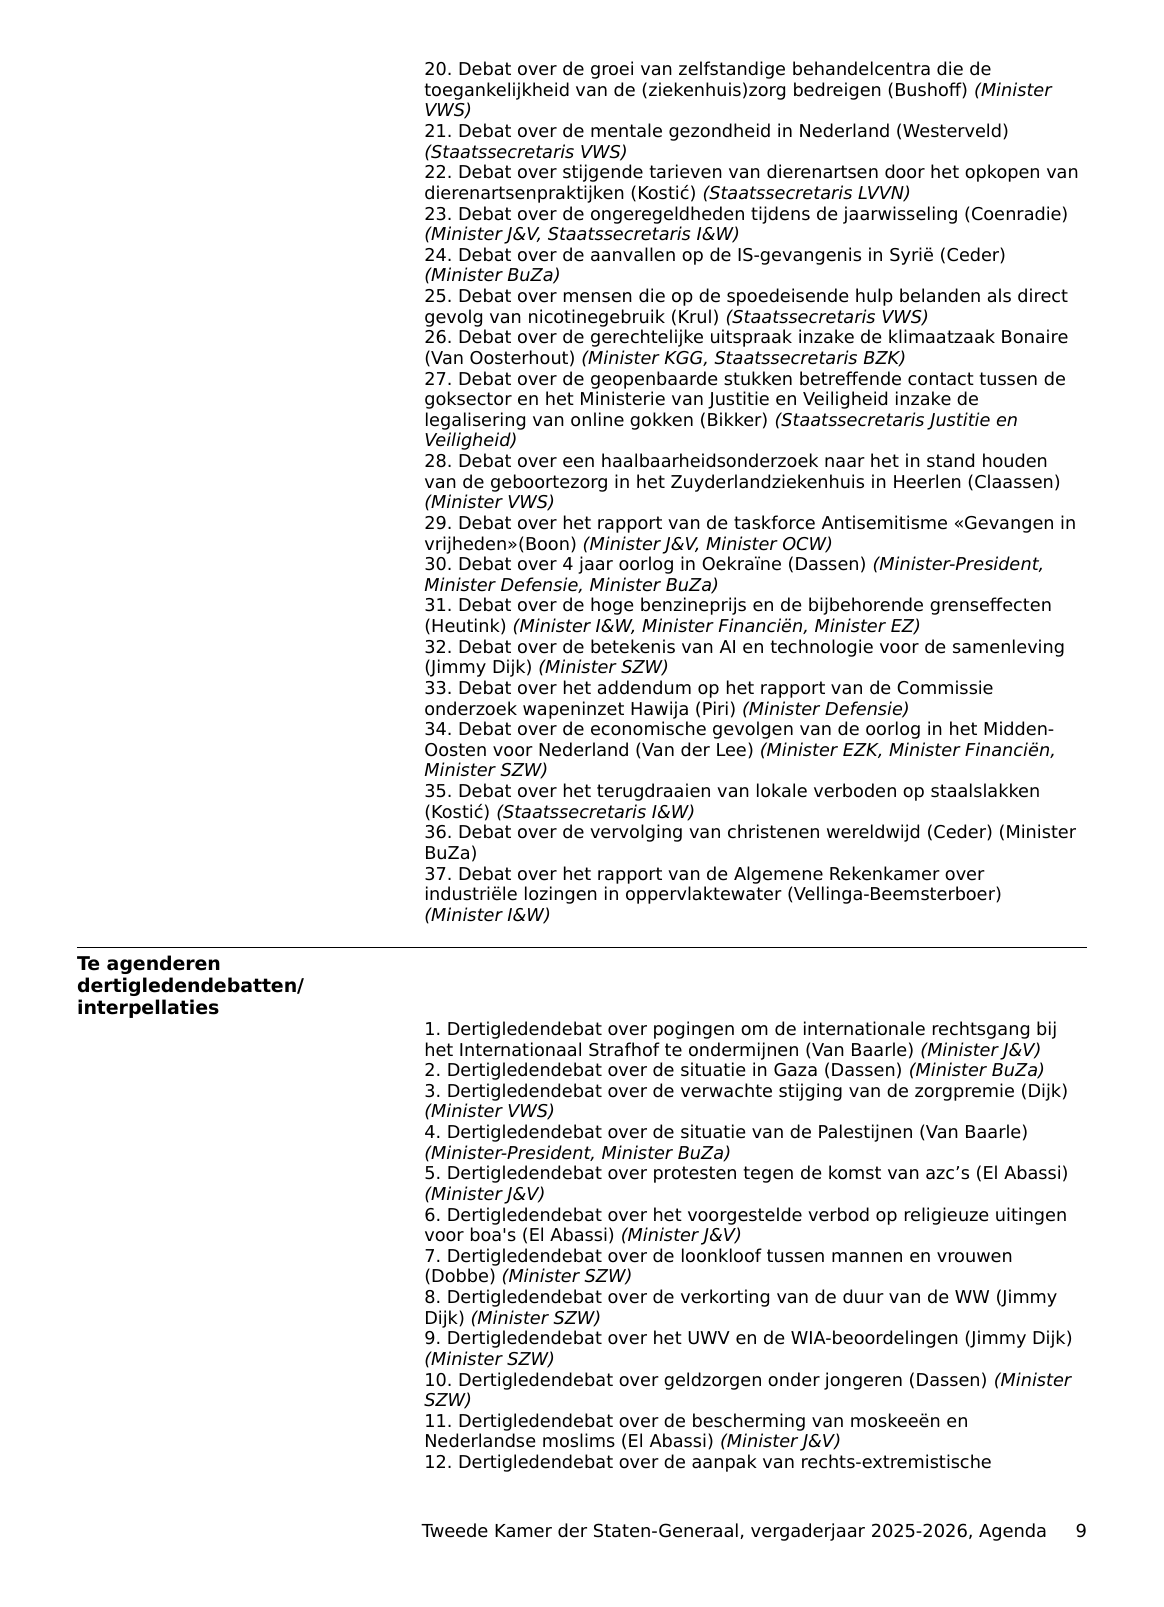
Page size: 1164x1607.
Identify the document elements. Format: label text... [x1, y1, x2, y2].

table_cell [77, 1060, 401, 1081]
table_cell [401, 1411, 418, 1452]
table_cell 6. Dertigledendebat over het voorgestelde verbod op religieuze uitingen voor boa's (El Abassi) (Minister J&V) [418, 1205, 1087, 1246]
table_cell 33. Debat over het addendum op het rapport van de Commissie onderzoek wapeninzet Hawija (Piri) (Minister Defensie) [418, 678, 1087, 719]
table_cell 1. Dertigledendebat over pogingen om de internationale rechtsgang bij het Internationaal Strafhof te ondermijnen (Van Baarle) (Minister J&V) [418, 1019, 1087, 1060]
table_cell [401, 121, 418, 162]
table_header [401, 948, 418, 1019]
table_cell 36. Debat over de vervolging van christenen wereldwijd (Ceder) (Minister BuZa) [418, 822, 1087, 863]
table_cell [77, 1205, 401, 1246]
table_cell 9. Dertigledendebat over het UWV en de WIA-beoordelingen (Jimmy Dijk) (Minister SZW) [418, 1328, 1087, 1369]
table_cell [401, 59, 418, 121]
table_cell 20. Debat over de groei van zelfstandige behandelcentra die de toegankelijkheid van de (ziekenhuis)zorg bedreigen (Bushoff) (Minister VWS) [418, 59, 1087, 121]
table_header Te agenderen dertigledendebatten/ interpellaties [77, 948, 401, 1019]
table_cell 24. Debat over de aanvallen op de IS-gevangenis in Syrië (Ceder) (Minister BuZa) [418, 245, 1087, 286]
table_header [418, 948, 1087, 1019]
table_cell [77, 1452, 401, 1473]
table_cell [401, 678, 418, 719]
table_cell [77, 1370, 401, 1411]
table_cell 7. Dertigledendebat over de loonkloof tussen mannen en vrouwen (Dobbe) (Minister SZW) [418, 1246, 1087, 1287]
table_cell [401, 822, 418, 863]
table_cell [77, 554, 401, 595]
table_cell [77, 637, 401, 678]
table_cell [401, 554, 418, 595]
table_cell [77, 1287, 401, 1328]
table_cell [77, 719, 401, 781]
table_cell 12. Dertigledendebat over de aanpak van rechts-extremistische [418, 1452, 1087, 1473]
table_cell [401, 369, 418, 451]
table_cell [77, 286, 401, 327]
table_cell [77, 1328, 401, 1369]
table_cell [401, 204, 418, 245]
table_cell 21. Debat over de mentale gezondheid in Nederland (Westerveld) (Staatssecretaris VWS) [418, 121, 1087, 162]
table_cell [77, 822, 401, 863]
table_cell 34. Debat over de economische gevolgen van de oorlog in het Midden-Oosten voor Nederland (Van der Lee) (Minister EZK, Minister Financiën, Minister SZW) [418, 719, 1087, 781]
table_cell 37. Debat over het rapport van de Algemene Rekenkamer over industriële lozingen in oppervlaktewater (Vellinga-Beemsterboer) (Minister I&W) [418, 864, 1087, 925]
table_cell [77, 369, 401, 451]
table_cell [77, 595, 401, 637]
table_cell 31. Debat over de hoge benzineprijs en de bijbehorende grenseffecten (Heutink) (Minister I&W, Minister Financiën, Minister EZ) [418, 595, 1087, 637]
table_cell [77, 1163, 401, 1204]
table_cell [401, 286, 418, 327]
table_cell [401, 451, 418, 513]
table_cell 2. Dertigledendebat over de situatie in Gaza (Dassen) (Minister BuZa) [418, 1060, 1087, 1081]
table_cell 11. Dertigledendebat over de bescherming van moskeeën en Nederlandse moslims (El Abassi) (Minister J&V) [418, 1411, 1087, 1452]
table_cell [77, 59, 401, 121]
table_cell [77, 121, 401, 162]
table_cell 28. Debat over een haalbaarheidsonderzoek naar het in stand houden van de geboortezorg in het Zuyderlandziekenhuis in Heerlen (Claassen) (Minister VWS) [418, 451, 1087, 513]
table_cell 5. Dertigledendebat over protesten tegen de komst van azc’s (El Abassi) (Minister J&V) [418, 1163, 1087, 1204]
table_cell [77, 162, 401, 203]
table_cell [401, 1287, 418, 1328]
table_cell 32. Debat over de betekenis van AI en technologie voor de samenleving (Jimmy Dijk) (Minister SZW) [418, 637, 1087, 678]
table_cell [77, 864, 401, 925]
table_cell [401, 1452, 418, 1473]
table_cell [77, 451, 401, 513]
table_cell [77, 245, 401, 286]
table_cell 26. Debat over de gerechtelijke uitspraak inzake de klimaatzaak Bonaire (Van Oosterhout) (Minister KGG, Staatssecretaris BZK) [418, 327, 1087, 368]
table_cell [401, 1060, 418, 1081]
table_cell [77, 1019, 401, 1060]
table_cell 30. Debat over 4 jaar oorlog in Oekraïne (Dassen) (Minister-President, Minister Defensie, Minister BuZa) [418, 554, 1087, 595]
table_cell [77, 678, 401, 719]
table_cell [77, 327, 401, 368]
table_cell 29. Debat over het rapport van de taskforce Antisemitisme «Gevangen in vrijheden»(Boon) (Minister J&V, Minister OCW) [418, 513, 1087, 554]
table_cell 23. Debat over de ongeregeldheden tijdens de jaarwisseling (Coenradie) (Minister J&V, Staatssecretaris I&W) [418, 204, 1087, 245]
table_cell [77, 1122, 401, 1163]
table_cell [77, 1246, 401, 1287]
table_cell 8. Dertigledendebat over de verkorting van de duur van de WW (Jimmy Dijk) (Minister SZW) [418, 1287, 1087, 1328]
table_cell [401, 162, 418, 203]
table_cell [401, 1246, 418, 1287]
table_cell 10. Dertigledendebat over geldzorgen onder jongeren (Dassen) (Minister SZW) [418, 1370, 1087, 1411]
table_cell [401, 327, 418, 368]
table_cell 35. Debat over het terugdraaien van lokale verboden op staalslakken (Kostić) (Staatssecretaris I&W) [418, 781, 1087, 822]
table_cell [401, 513, 418, 554]
table_cell [77, 204, 401, 245]
table_cell [401, 1370, 418, 1411]
table_cell [77, 513, 401, 554]
table_cell [401, 1019, 418, 1060]
table_cell 25. Debat over mensen die op de spoedeisende hulp belanden als direct gevolg van nicotinegebruik (Krul) (Staatssecretaris VWS) [418, 286, 1087, 327]
table_cell [77, 1081, 401, 1122]
table_cell [401, 864, 418, 925]
table_cell 27. Debat over de geopenbaarde stukken betreffende contact tussen de goksector en het Ministerie van Justitie en Veiligheid inzake de legalisering van online gokken (Bikker) (Staatssecretaris Justitie en Veiligheid) [418, 369, 1087, 451]
table_cell [77, 781, 401, 822]
table_cell [401, 781, 418, 822]
table_cell [401, 719, 418, 781]
table_cell [401, 1081, 418, 1122]
table_cell 4. Dertigledendebat over de situatie van de Palestijnen (Van Baarle) (Minister-President, Minister BuZa) [418, 1122, 1087, 1163]
table_cell [401, 637, 418, 678]
table_cell 22. Debat over stijgende tarieven van dierenartsen door het opkopen van dierenartsenpraktijken (Kostić) (Staatssecretaris LVVN) [418, 162, 1087, 203]
table_cell [401, 1163, 418, 1204]
table_cell [401, 1328, 418, 1369]
table_cell [401, 245, 418, 286]
table_cell [401, 595, 418, 637]
table_cell [401, 1122, 418, 1163]
table_cell [77, 1411, 401, 1452]
table_cell 3. Dertigledendebat over de verwachte stijging van de zorgpremie (Dijk) (Minister VWS) [418, 1081, 1087, 1122]
table_cell [401, 1205, 418, 1246]
